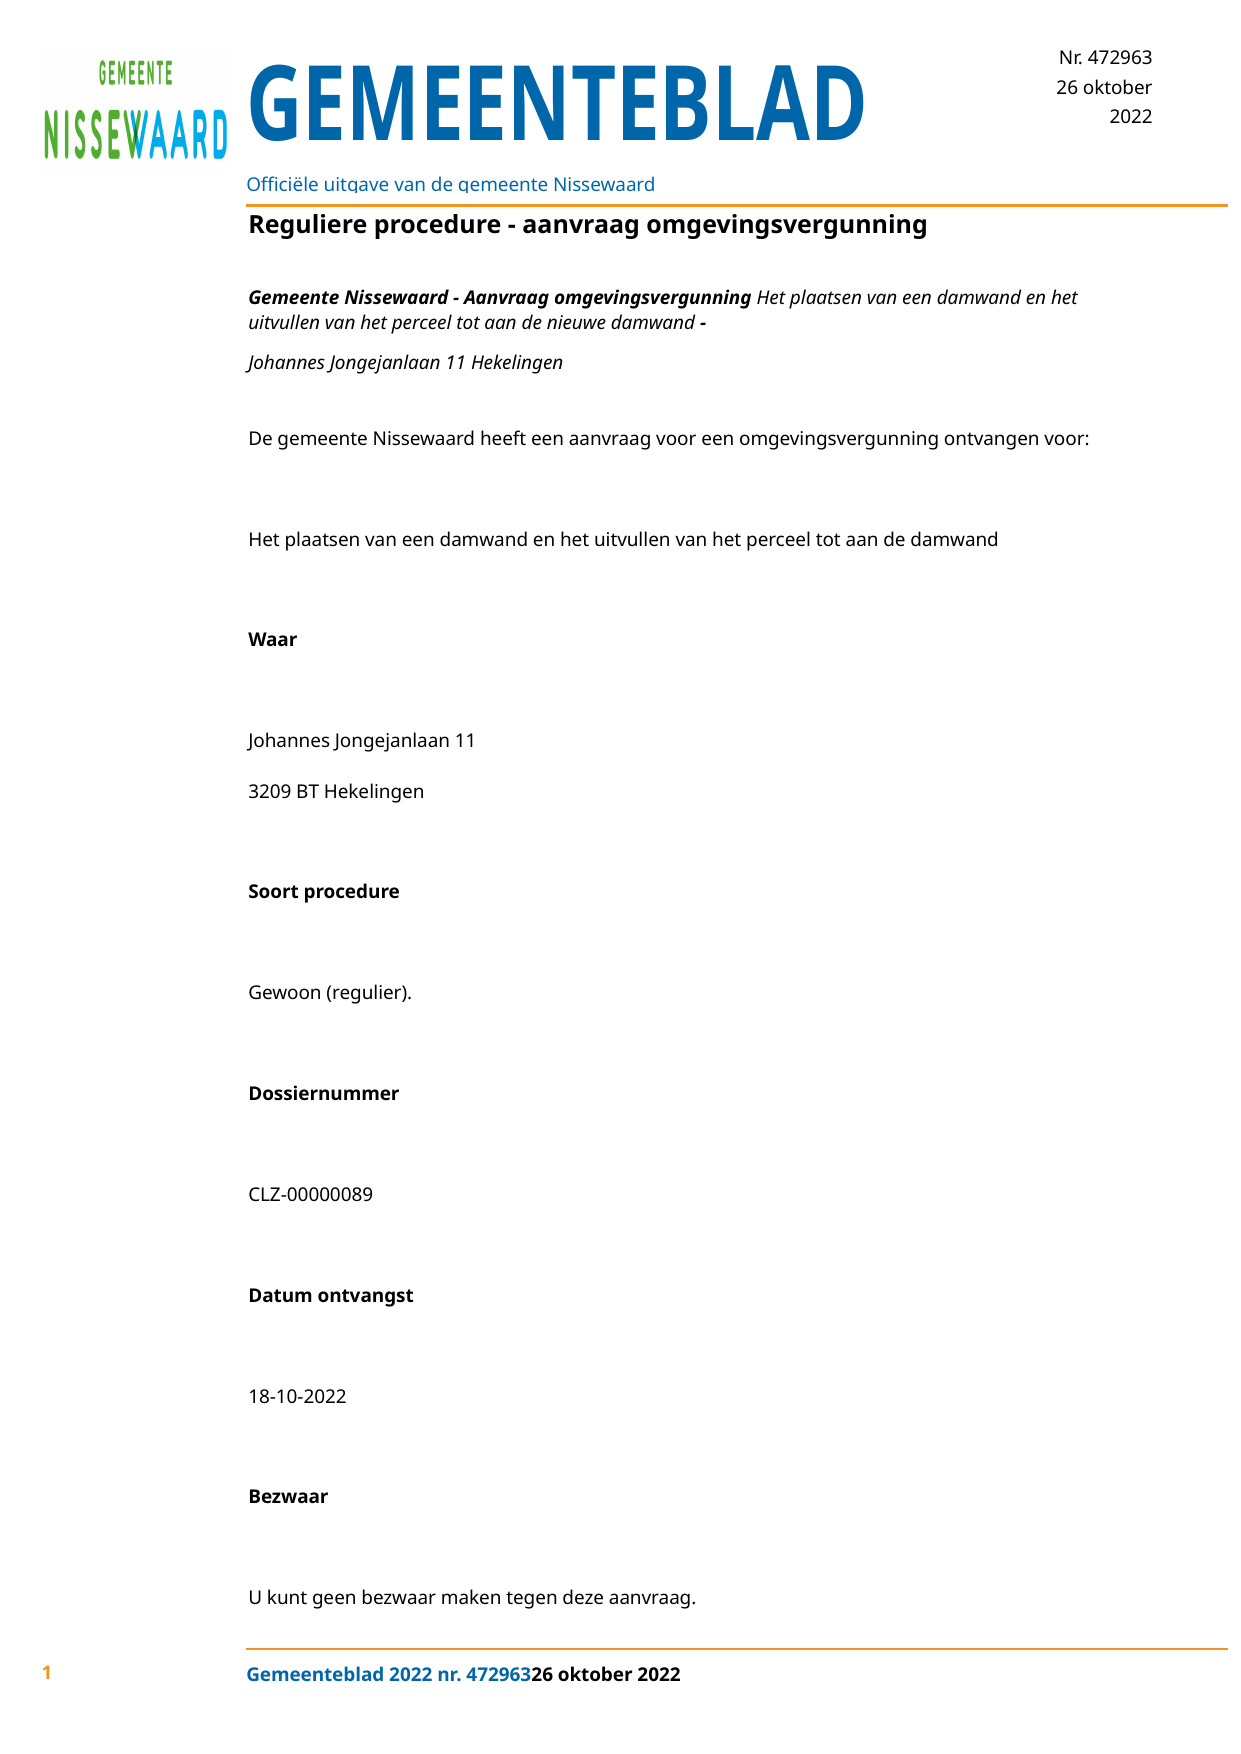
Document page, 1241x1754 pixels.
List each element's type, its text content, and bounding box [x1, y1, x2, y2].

text Datum ontvangst [248, 1282, 1152, 1308]
text 18-10-2022 [248, 1383, 1152, 1409]
text 3209 BT Hekelingen [248, 778, 1152, 804]
text Dossiernummer [248, 1080, 1152, 1106]
text Johannes Jongejanlaan 11 [248, 727, 1152, 753]
text Gemeente Nissewaard - Aanvraag omgevingsvergunning Het plaatsen van een damwand en het uitvullen van het perceel tot aan de nieuwe damwand - [248, 284, 1152, 335]
text Bezwaar [248, 1484, 1152, 1509]
text De gemeente Nissewaard heeft een aanvraag voor een omgevingsvergunning ontvangen voor: [248, 425, 1152, 451]
text Het plaatsen van een damwand en het uitvullen van het perceel tot aan de damwand [248, 526, 1152, 552]
text Reguliere procedure - aanvraag omgevingsvergunning [248, 207, 1152, 241]
text U kunt geen bezwaar maken tegen deze aanvraag. [248, 1584, 1152, 1610]
text CLZ-00000089 [248, 1181, 1152, 1207]
text Gewoon (regulier). [248, 979, 1152, 1005]
text Soort procedure [248, 879, 1152, 904]
text Waar [248, 627, 1152, 652]
picture [41, 47, 231, 172]
text Johannes Jongejanlaan 11 Hekelingen [248, 349, 1152, 374]
